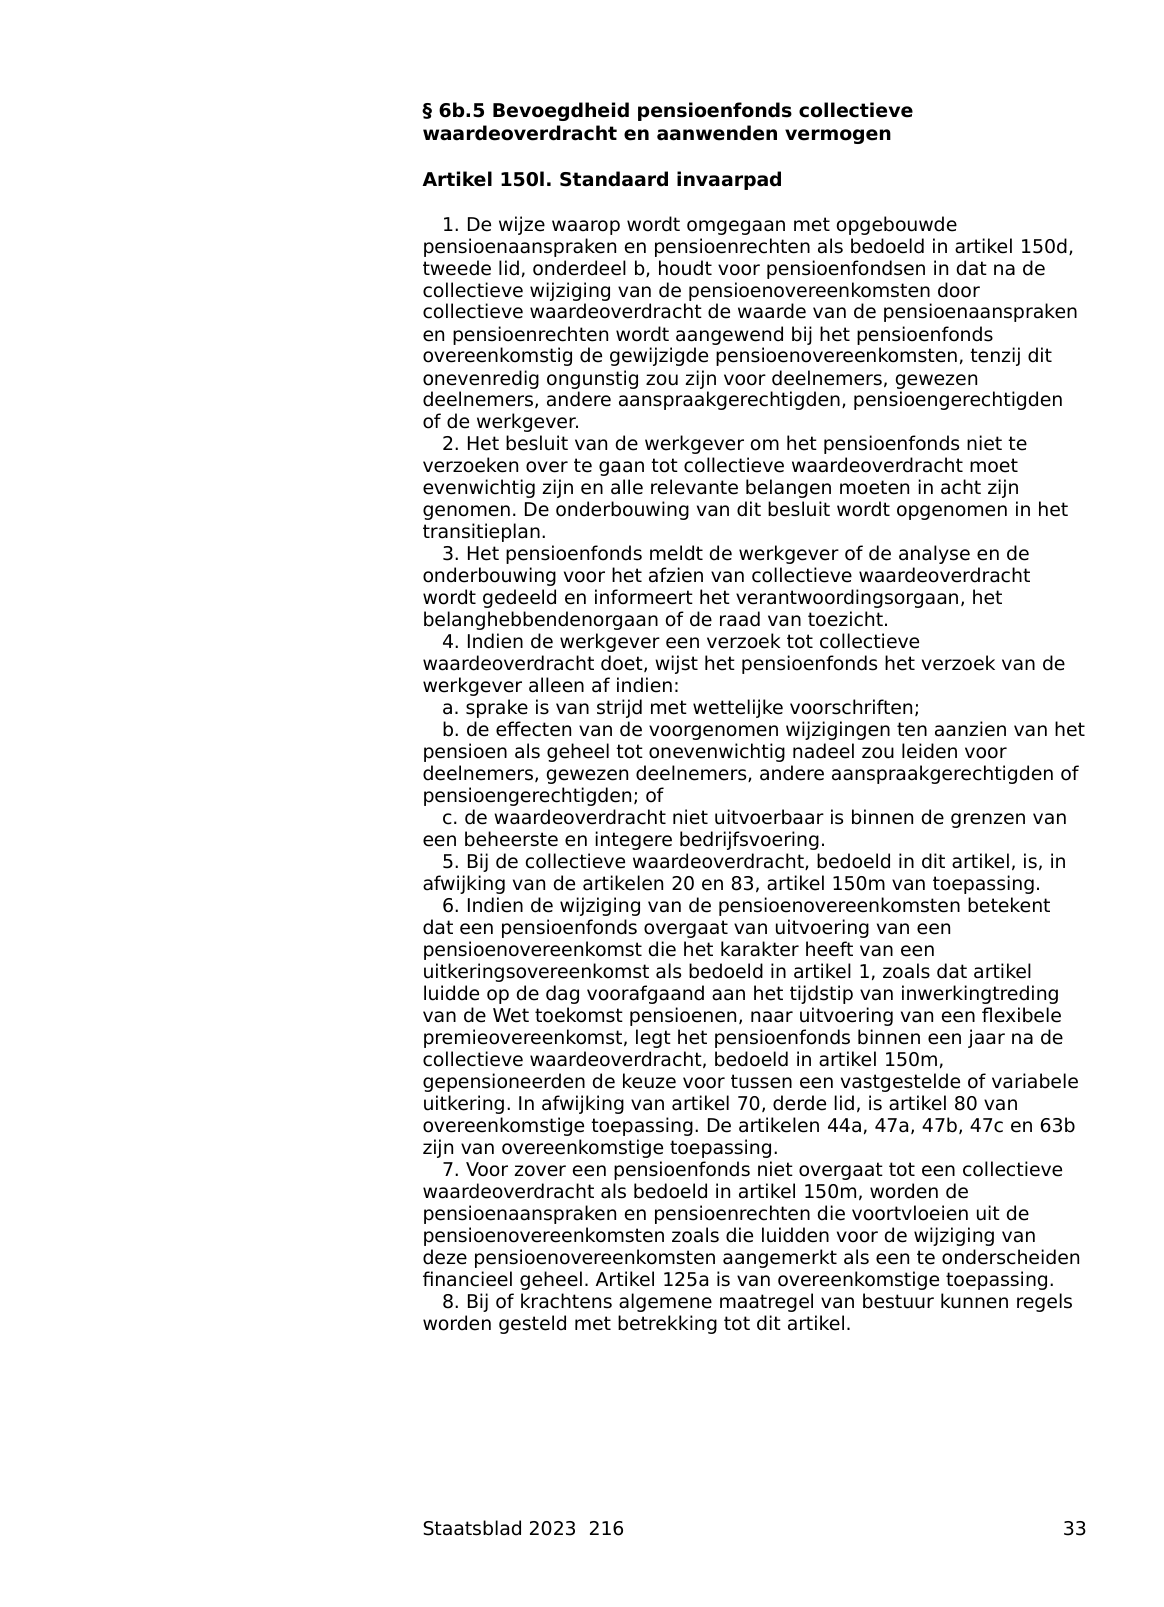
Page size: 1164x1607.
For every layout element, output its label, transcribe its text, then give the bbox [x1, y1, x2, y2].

text 8. Bij of krachtens algemene maatregel van bestuur kunnen regels worden gesteld met betrekking tot dit artikel. [422, 1291, 1087, 1334]
text 3. Het pensioenfonds meldt de werkgever of de analyse en de onderbouwing voor het afzien van collectieve waardeoverdracht wordt gedeeld en informeert het verantwoordingsorgaan, het belanghebbendenorgaan of de raad van toezicht. [422, 543, 1087, 631]
subtitle Artikel 150l. Standaard invaarpad [422, 169, 1087, 191]
text a. sprake is van strijd met wettelijke voorschriften; [422, 697, 1087, 719]
text 4. Indien de werkgever een verzoek tot collectieve waardeoverdracht doet, wijst het pensioenfonds het verzoek van de werkgever alleen af indien: [422, 631, 1087, 697]
text 6. Indien de wijziging van de pensioenovereenkomsten betekent dat een pensioenfonds overgaat van uitvoering van een pensioenovereenkomst die het karakter heeft van een uitkeringsovereenkomst als bedoeld in artikel 1, zoals dat artikel luidde op de dag voorafgaand aan het tijdstip van inwerkingtreding van de Wet toekomst pensioenen, naar uitvoering van een flexibele premieovereenkomst, legt het pensioenfonds binnen een jaar na de collectieve waardeoverdracht, bedoeld in artikel 150m, gepensioneerden de keuze voor tussen een vastgestelde of variabele uitkering. In afwijking van artikel 70, derde lid, is artikel 80 van overeenkomstige toepassing. De artikelen 44a, 47a, 47b, 47c en 63b zijn van overeenkomstige toepassing. [422, 895, 1087, 1159]
text 1. De wijze waarop wordt omgegaan met opgebouwde pensioenaanspraken en pensioenrechten als bedoeld in artikel 150d, tweede lid, onderdeel b, houdt voor pensioenfondsen in dat na de collectieve wijziging van de pensioenovereenkomsten door collectieve waardeoverdracht de waarde van de pensioenaanspraken en pensioenrechten wordt aangewend bij het pensioenfonds overeenkomstig de gewijzigde pensioenovereenkomsten, tenzij dit onevenredig ongunstig zou zijn voor deelnemers, gewezen deelnemers, andere aanspraakgerechtigden, pensioengerechtigden of de werkgever. [422, 213, 1087, 433]
text c. de waardeoverdracht niet uitvoerbaar is binnen de grenzen van een beheerste en integere bedrijfsvoering. [422, 807, 1087, 851]
text 5. Bij de collectieve waardeoverdracht, bedoeld in dit artikel, is, in afwijking van de artikelen 20 en 83, artikel 150m van toepassing. [422, 851, 1087, 895]
subtitle § 6b.5 Bevoegdheid pensioenfonds collectieve waardeoverdracht en aanwenden vermogen [422, 100, 1087, 144]
text 7. Voor zover een pensioenfonds niet overgaat tot een collectieve waardeoverdracht als bedoeld in artikel 150m, worden de pensioenaanspraken en pensioenrechten die voortvloeien uit de pensioenovereenkomsten zoals die luidden voor de wijziging van deze pensioenovereenkomsten aangemerkt als een te onderscheiden financieel geheel. Artikel 125a is van overeenkomstige toepassing. [422, 1159, 1087, 1291]
text 2. Het besluit van de werkgever om het pensioenfonds niet te verzoeken over te gaan tot collectieve waardeoverdracht moet evenwichtig zijn en alle relevante belangen moeten in acht zijn genomen. De onderbouwing van dit besluit wordt opgenomen in het transitieplan. [422, 433, 1087, 543]
text b. de effecten van de voorgenomen wijzigingen ten aanzien van het pensioen als geheel tot onevenwichtig nadeel zou leiden voor deelnemers, gewezen deelnemers, andere aanspraakgerechtigden of pensioengerechtigden; of [422, 719, 1087, 807]
